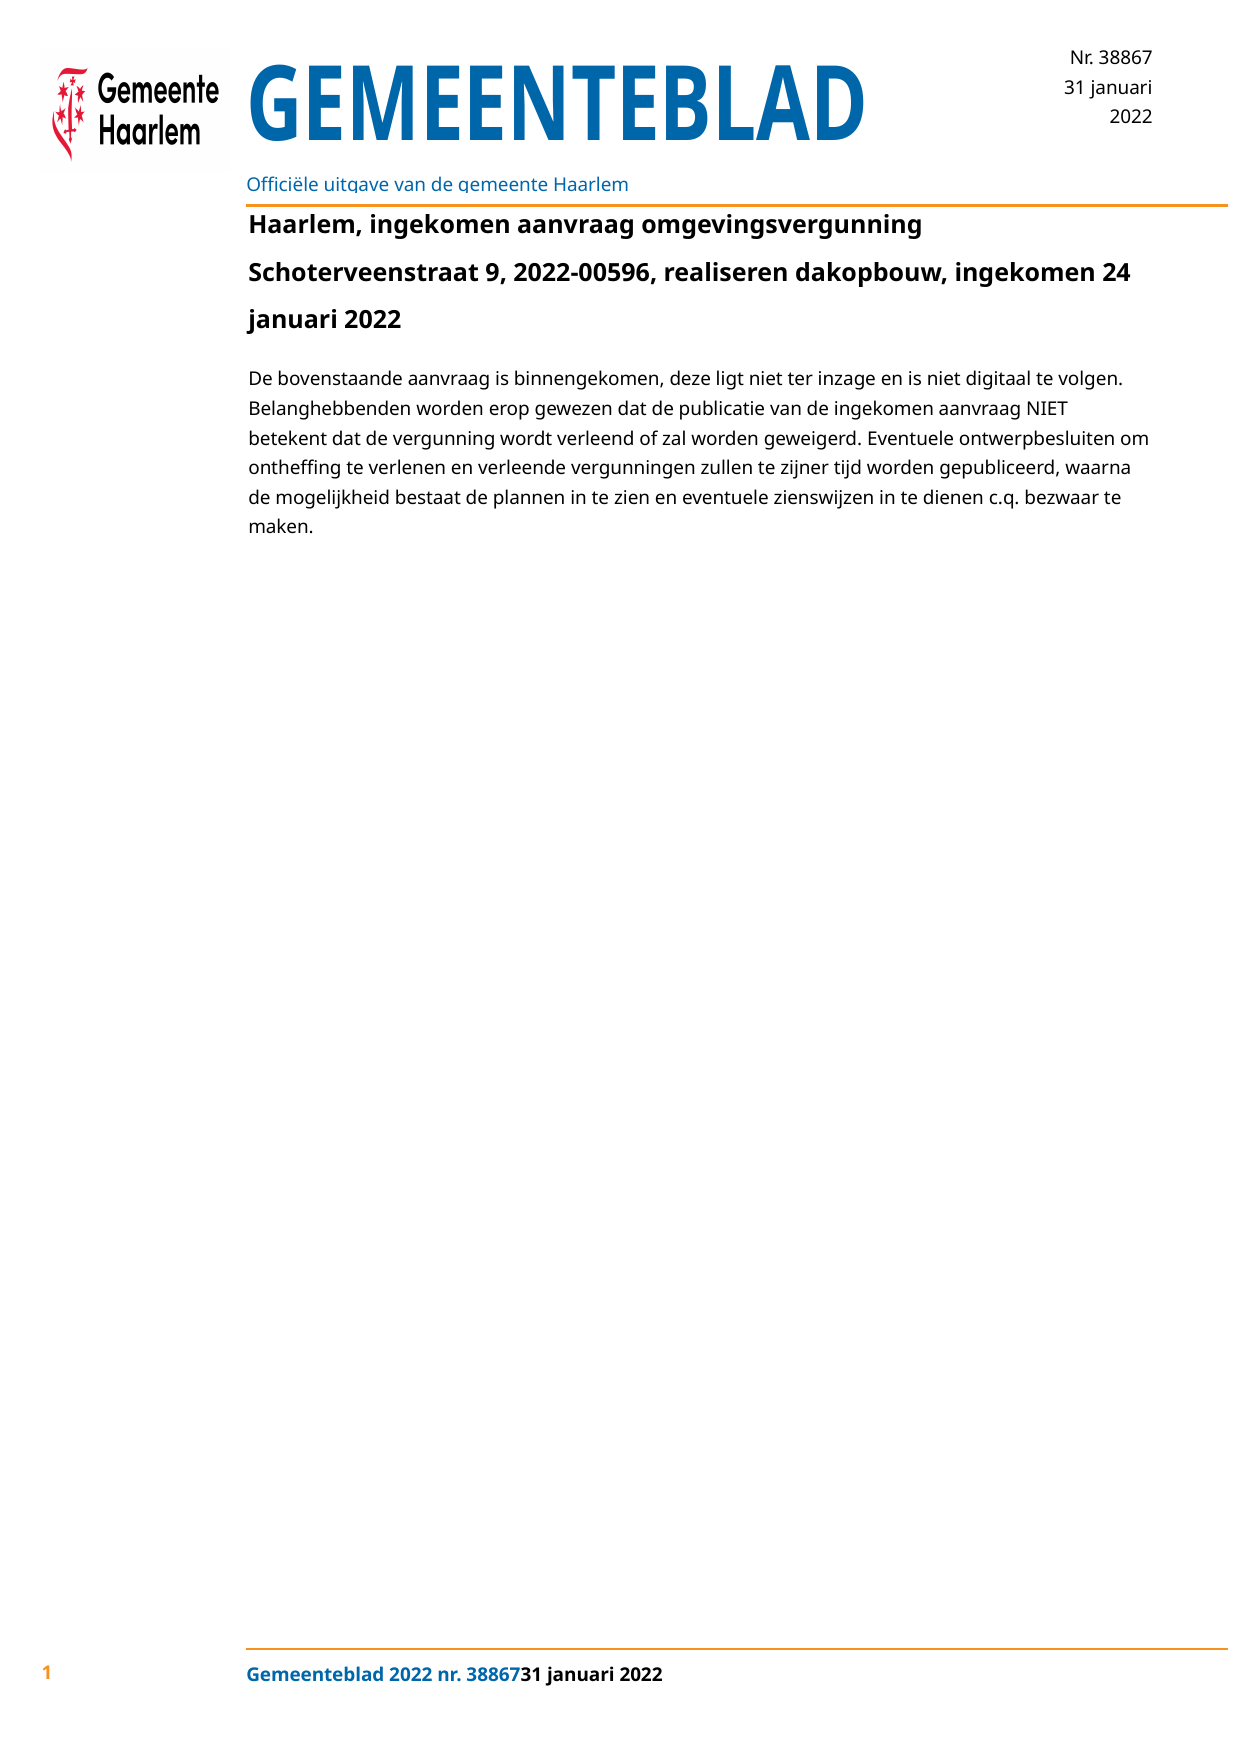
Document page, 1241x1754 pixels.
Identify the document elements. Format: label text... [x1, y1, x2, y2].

picture [41, 47, 231, 172]
text De bovenstaande aanvraag is binnengekomen, deze ligt niet ter inzage en is niet digitaal te volgen. Belanghebbenden worden erop gewezen dat de publicatie van de ingekomen aanvraag NIET betekent dat de vergunning wordt verleend of zal worden geweigerd. Eventuele ontwerpbesluiten om ontheffing te verlenen en verleende vergunningen zullen te zijner tijd worden gepubliceerd, waarna de mogelijkheid bestaat de plannen in te zien en eventuele zienswijzen in te dienen c.q. bezwaar te maken. [248, 366, 1152, 539]
text Haarlem, ingekomen aanvraag omgevingsvergunning Schoterveenstraat 9, 2022-00596, realiseren dakopbouw, ingekomen 24 januari 2022 [248, 207, 1152, 336]
